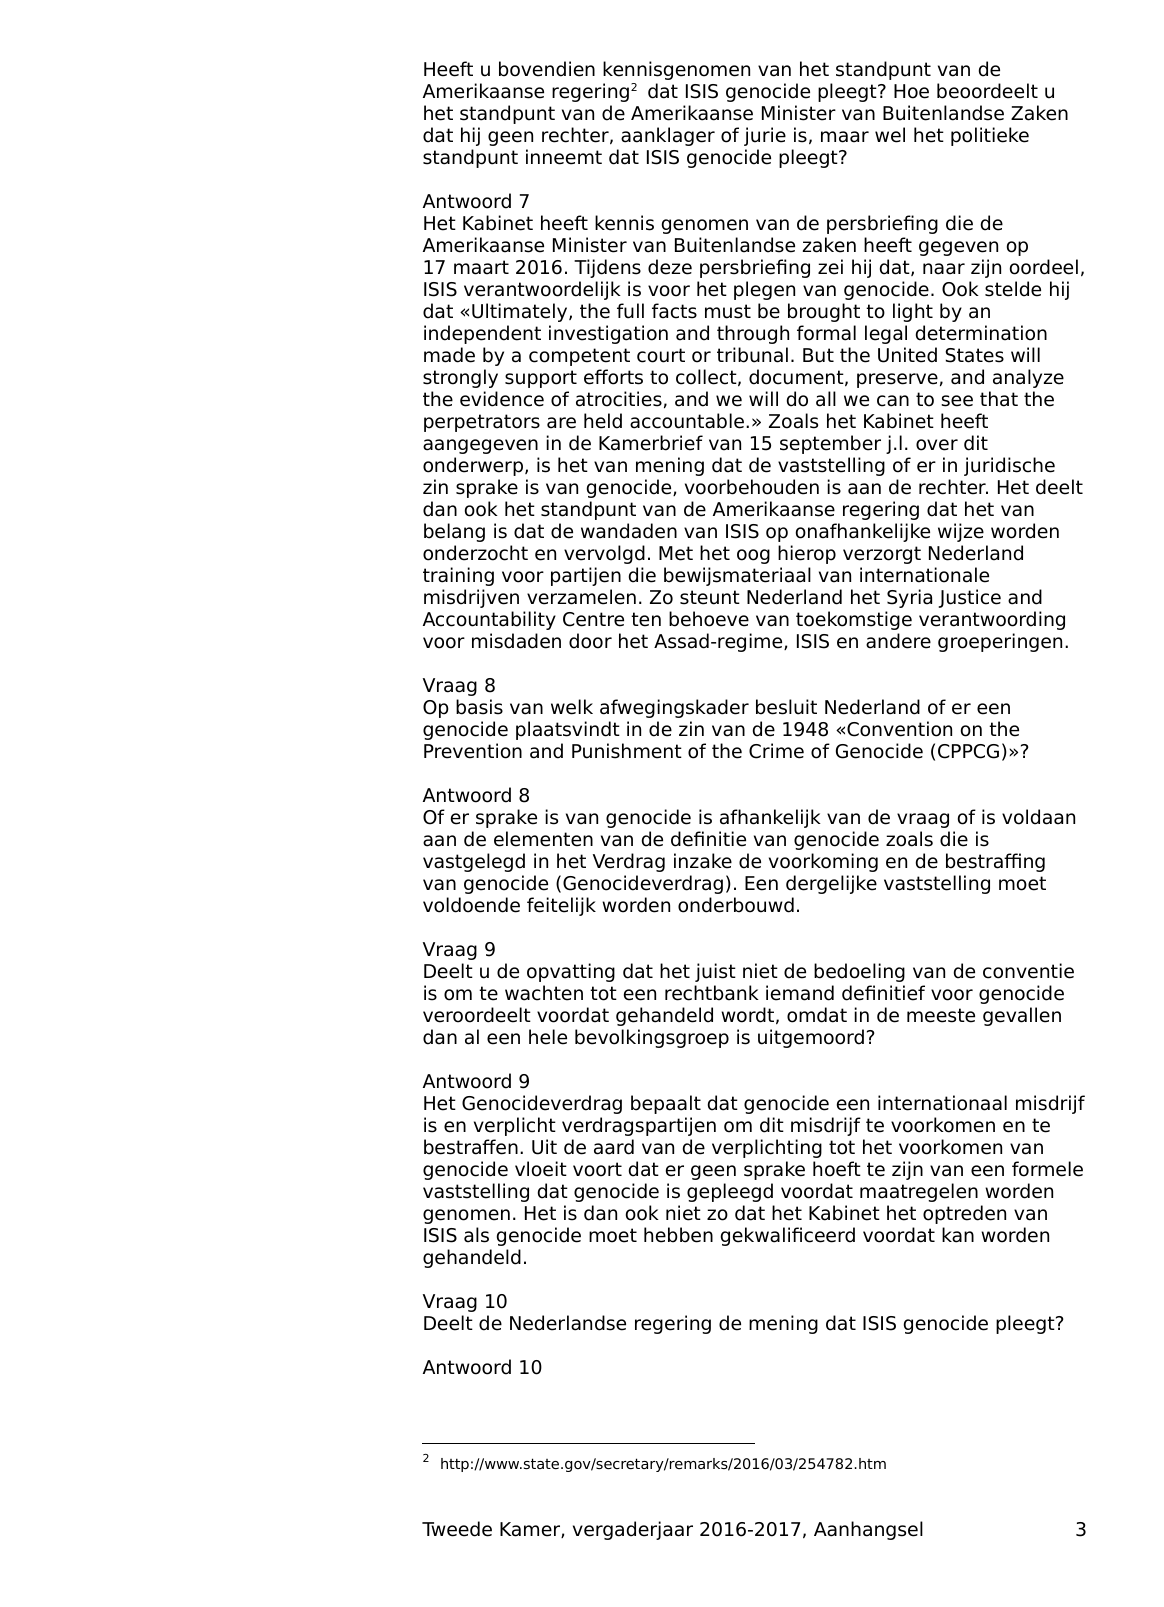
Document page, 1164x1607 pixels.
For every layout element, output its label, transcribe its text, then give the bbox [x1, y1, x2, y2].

text Of er sprake is van genocide is afhankelijk van de vraag of is voldaan aan de elementen van de definitie van genocide zoals die is vastgelegd in het Verdrag inzake de voorkoming en de bestraffing van genocide (Genocideverdrag). Een dergelijke vaststelling moet voldoende feitelijk worden onderbouwd. [422, 807, 1087, 917]
text Op basis van welk afwegingskader besluit Nederland of er een genocide plaatsvindt in de zin van de 1948 «Convention on the Prevention and Punishment of the Crime of Genocide (CPPCG)»? [422, 697, 1087, 763]
text Antwoord 8 [422, 785, 1087, 807]
text Heeft u bovendien kennisgenomen van het standpunt van de Amerikaanse regering dat ISIS genocide pleegt? Hoe beoordeelt u het standpunt van de Amerikaanse Minister van Buitenlandse Zaken dat hij geen rechter, aanklager of jurie is, maar wel het politieke standpunt inneemt dat ISIS genocide pleegt? [422, 59, 1087, 169]
text Het Genocideverdrag bepaalt dat genocide een internationaal misdrijf is en verplicht verdragspartijen om dit misdrijf te voorkomen en te bestraffen. Uit de aard van de verplichting tot het voorkomen van genocide vloeit voort dat er geen sprake hoeft te zijn van een formele vaststelling dat genocide is gepleegd voordat maatregelen worden genomen. Het is dan ook niet zo dat het Kabinet het optreden van ISIS als genocide moet hebben gekwalificeerd voordat kan worden gehandeld. [422, 1093, 1087, 1269]
text Antwoord 10 [422, 1357, 1087, 1379]
text Het Kabinet heeft kennis genomen van de persbriefing die de Amerikaanse Minister van Buitenlandse zaken heeft gegeven op 17 maart 2016. Tijdens deze persbriefing zei hij dat, naar zijn oordeel, ISIS verantwoordelijk is voor het plegen van genocide. Ook stelde hij dat «Ultimately, the full facts must be brought to light by an independent investigation and through formal legal determination made by a competent court or tribunal. But the United States will strongly support efforts to collect, document, preserve, and analyze the evidence of atrocities, and we will do all we can to see that the perpetrators are held accountable.» Zoals het Kabinet heeft aangegeven in de Kamerbrief van 15 september j.l. over dit onderwerp, is het van mening dat de vaststelling of er in juridische zin sprake is van genocide, voorbehouden is aan de rechter. Het deelt dan ook het standpunt van de Amerikaanse regering dat het van belang is dat de wandaden van ISIS op onafhankelijke wijze worden onderzocht en vervolgd. Met het oog hierop verzorgt Nederland training voor partijen die bewijsmateriaal van internationale misdrijven verzamelen. Zo steunt Nederland het Syria Justice and Accountability Centre ten behoeve van toekomstige verantwoording voor misdaden door het Assad-regime, ISIS en andere groeperingen. [422, 213, 1087, 653]
text Deelt de Nederlandse regering de mening dat ISIS genocide pleegt? [422, 1313, 1087, 1335]
text Antwoord 7 [422, 191, 1087, 213]
text Antwoord 9 [422, 1071, 1087, 1093]
text Vraag 10 [422, 1291, 1087, 1313]
text Deelt u de opvatting dat het juist niet de bedoeling van de conventie is om te wachten tot een rechtbank iemand definitief voor genocide veroordeelt voordat gehandeld wordt, omdat in de meeste gevallen dan al een hele bevolkingsgroep is uitgemoord? [422, 961, 1087, 1049]
text Vraag 8 [422, 675, 1087, 697]
text http://www.state.gov/secretary/remarks/2016/03/254782.htm [422, 1452, 1087, 1474]
text Vraag 9 [422, 939, 1087, 961]
